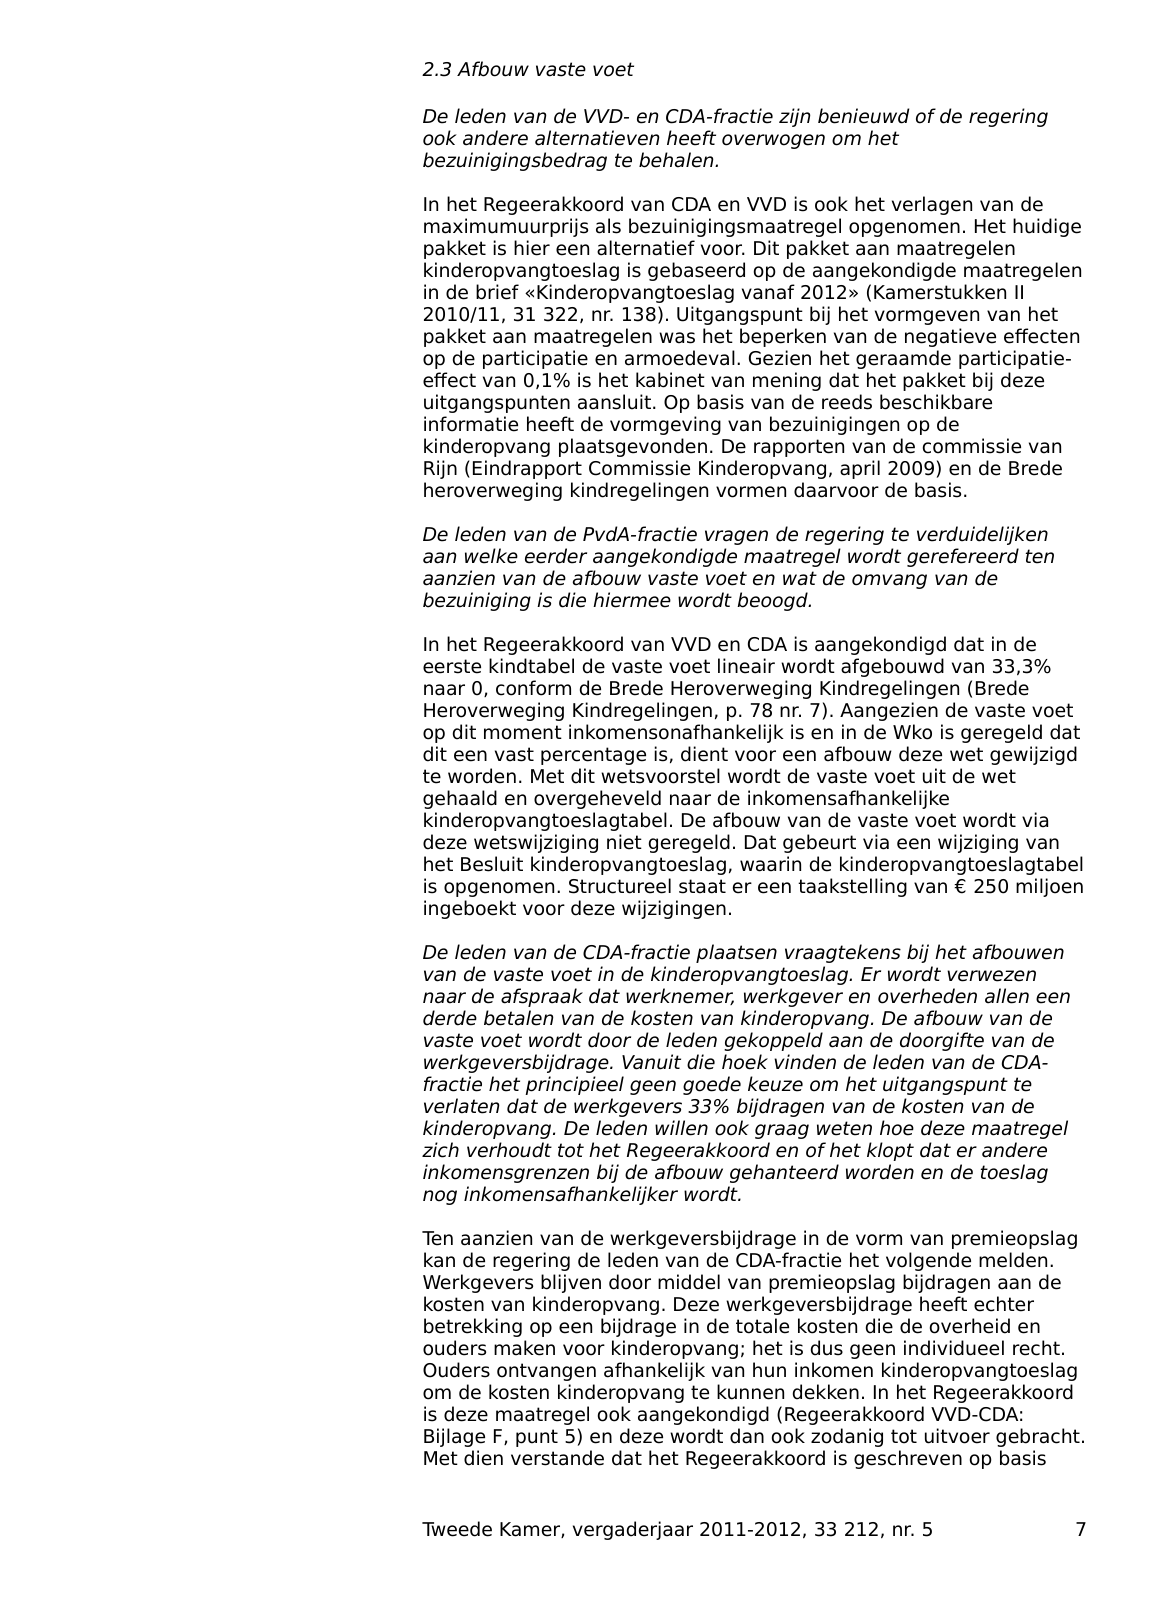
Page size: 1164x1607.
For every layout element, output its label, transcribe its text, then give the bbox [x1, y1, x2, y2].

text De leden van de CDA-fractie plaatsen vraagtekens bij het afbouwen van de vaste voet in de kinderopvangtoeslag. Er wordt verwezen naar de afspraak dat werknemer, werkgever en overheden allen een derde betalen van de kosten van kinderopvang. De afbouw van de vaste voet wordt door de leden gekoppeld aan de doorgifte van de werkgeversbijdrage. Vanuit die hoek vinden de leden van de CDA-fractie het principieel geen goede keuze om het uitgangspunt te verlaten dat de werkgevers 33% bijdragen van de kosten van de kinderopvang. De leden willen ook graag weten hoe deze maatregel zich verhoudt tot het Regeerakkoord en of het klopt dat er andere inkomensgrenzen bij de afbouw gehanteerd worden en de toeslag nog inkomensafhankelijker wordt. [422, 942, 1087, 1206]
text In het Regeerakkoord van CDA en VVD is ook het verlagen van de maximumuurprijs als bezuinigingsmaatregel opgenomen. Het huidige pakket is hier een alternatief voor. Dit pakket aan maatregelen kinderopvangtoeslag is gebaseerd op de aangekondigde maatregelen in de brief «Kinderopvangtoeslag vanaf 2012» (Kamerstukken II 2010/11, 31 322, nr. 138). Uitgangspunt bij het vormgeven van het pakket aan maatregelen was het beperken van de negatieve effecten op de participatie en armoedeval. Gezien het geraamde participatie-effect van 0,1% is het kabinet van mening dat het pakket bij deze uitgangspunten aansluit. Op basis van de reeds beschikbare informatie heeft de vormgeving van bezuinigingen op de kinderopvang plaatsgevonden. De rapporten van de commissie van Rijn (Eindrapport Commissie Kinderopvang, april 2009) en de Brede heroverweging kindregelingen vormen daarvoor de basis. [422, 194, 1087, 502]
text De leden van de PvdA-fractie vragen de regering te verduidelijken aan welke eerder aangekondigde maatregel wordt gerefereerd ten aanzien van de afbouw vaste voet en wat de omvang van de bezuiniging is die hiermee wordt beoogd. [422, 524, 1087, 612]
subtitle 2.3 Afbouw vaste voet [422, 59, 1087, 81]
text Ten aanzien van de werkgeversbijdrage in de vorm van premieopslag kan de regering de leden van de CDA-fractie het volgende melden. Werkgevers blijven door middel van premieopslag bijdragen aan de kosten van kinderopvang. Deze werkgeversbijdrage heeft echter betrekking op een bijdrage in de totale kosten die de overheid en ouders maken voor kinderopvang; het is dus geen individueel recht. Ouders ontvangen afhankelijk van hun inkomen kinderopvangtoeslag om de kosten kinderopvang te kunnen dekken. In het Regeerakkoord is deze maatregel ook aangekondigd (Regeerakkoord VVD-CDA: Bijlage F, punt 5) en deze wordt dan ook zodanig tot uitvoer gebracht. Met dien verstande dat het Regeerakkoord is geschreven op basis [422, 1228, 1087, 1470]
text De leden van de VVD- en CDA-fractie zijn benieuwd of de regering ook andere alternatieven heeft overwogen om het bezuinigingsbedrag te behalen. [422, 106, 1087, 172]
text In het Regeerakkoord van VVD en CDA is aangekondigd dat in de eerste kindtabel de vaste voet lineair wordt afgebouwd van 33,3% naar 0, conform de Brede Heroverweging Kindregelingen (Brede Heroverweging Kindregelingen, p. 78 nr. 7). Aangezien de vaste voet op dit moment inkomensonafhankelijk is en in de Wko is geregeld dat dit een vast percentage is, dient voor een afbouw deze wet gewijzigd te worden. Met dit wetsvoorstel wordt de vaste voet uit de wet gehaald en overgeheveld naar de inkomensafhankelijke kinderopvangtoeslagtabel. De afbouw van de vaste voet wordt via deze wetswijziging niet geregeld. Dat gebeurt via een wijziging van het Besluit kinderopvangtoeslag, waarin de kinderopvangtoeslagtabel is opgenomen. Structureel staat er een taakstelling van € 250 miljoen ingeboekt voor deze wijzigingen. [422, 634, 1087, 920]
